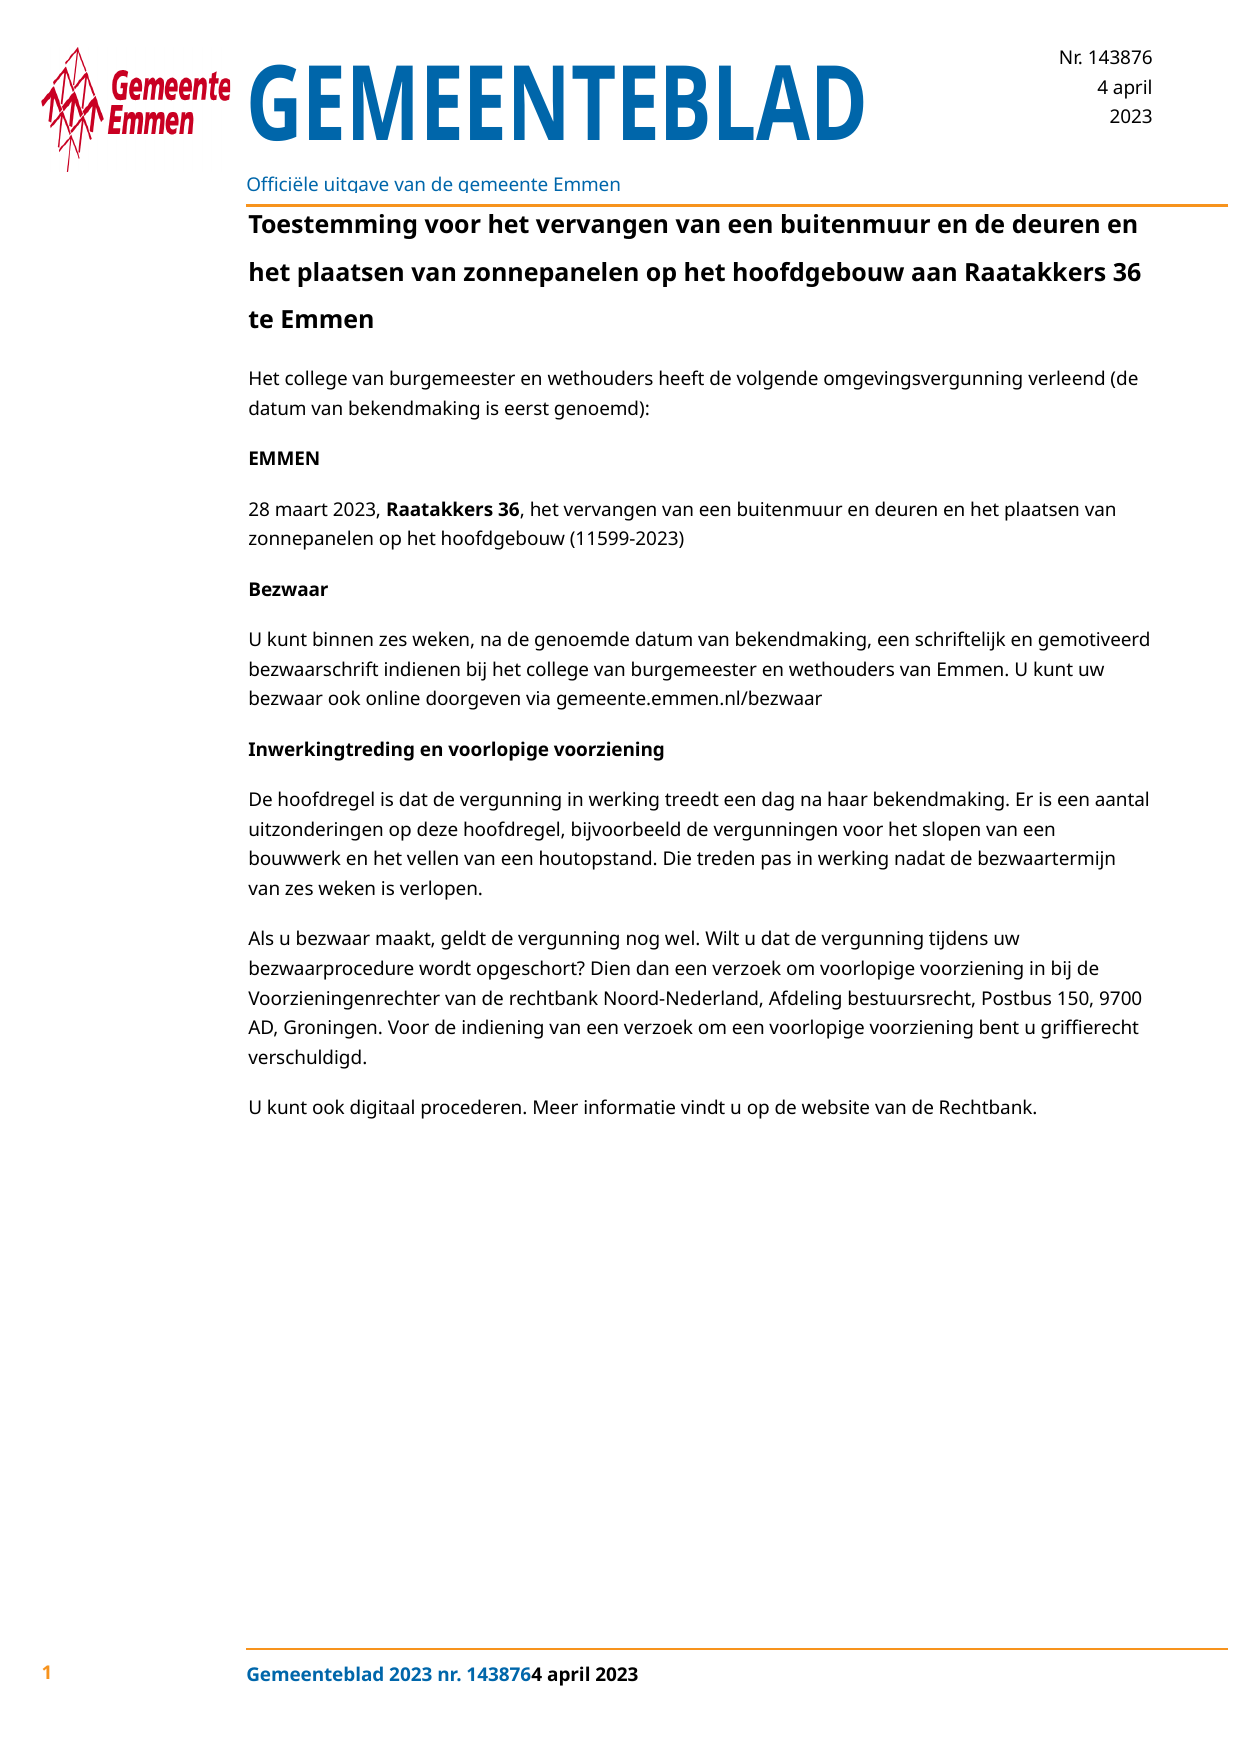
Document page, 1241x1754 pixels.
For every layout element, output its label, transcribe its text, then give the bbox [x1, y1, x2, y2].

text Toestemming voor het vervangen van een buitenmuur en de deuren en het plaatsen van zonnepanelen op het hoofdgebouw aan Raatakkers 36 te Emmen [248, 207, 1152, 336]
text Het college van burgemeester en wethouders heeft de volgende omgevingsvergunning verleend (de datum van bekendmaking is eerst genoemd): [248, 366, 1152, 421]
text Bezwaar [248, 576, 1152, 602]
text 28 maart 2023, Raatakkers 36, het vervangen van een buitenmuur en deuren en het plaatsen van zonnepanelen op het hoofdgebouw (11599-2023) [248, 496, 1152, 551]
text De hoofdregel is dat de vergunning in werking treedt een dag na haar bekendmaking. Er is een aantal uitzonderingen op deze hoofdregel, bijvoorbeeld de vergunningen voor het slopen van een bouwwerk en het vellen van een houtopstand. Die treden pas in werking nadat de bezwaartermijn van zes weken is verlopen. [248, 786, 1152, 901]
text EMMEN [248, 446, 1152, 471]
text U kunt ook digitaal procederen. Meer informatie vindt u op de website van de Rechtbank. [248, 1094, 1152, 1120]
text Inwerkingtreding en voorlopige voorziening [248, 736, 1152, 762]
picture [41, 47, 231, 172]
text Als u bezwaar maakt, geldt de vergunning nog wel. Wilt u dat de vergunning tijdens uw bezwaarprocedure wordt opgeschort? Dien dan een verzoek om voorlopige voorziening in bij de Voorzieningenrechter van de rechtbank Noord-Nederland, Afdeling bestuursrecht, Postbus 150, 9700 AD, Groningen. Voor de indiening van een verzoek om een voorlopige voorziening bent u griffierecht verschuldigd. [248, 926, 1152, 1069]
text U kunt binnen zes weken, na de genoemde datum van bekendmaking, een schriftelijk en gemotiveerd bezwaarschrift indienen bij het college van burgemeester en wethouders van Emmen. U kunt uw bezwaar ook online doorgeven via gemeente.emmen.nl/bezwaar [248, 626, 1152, 711]
